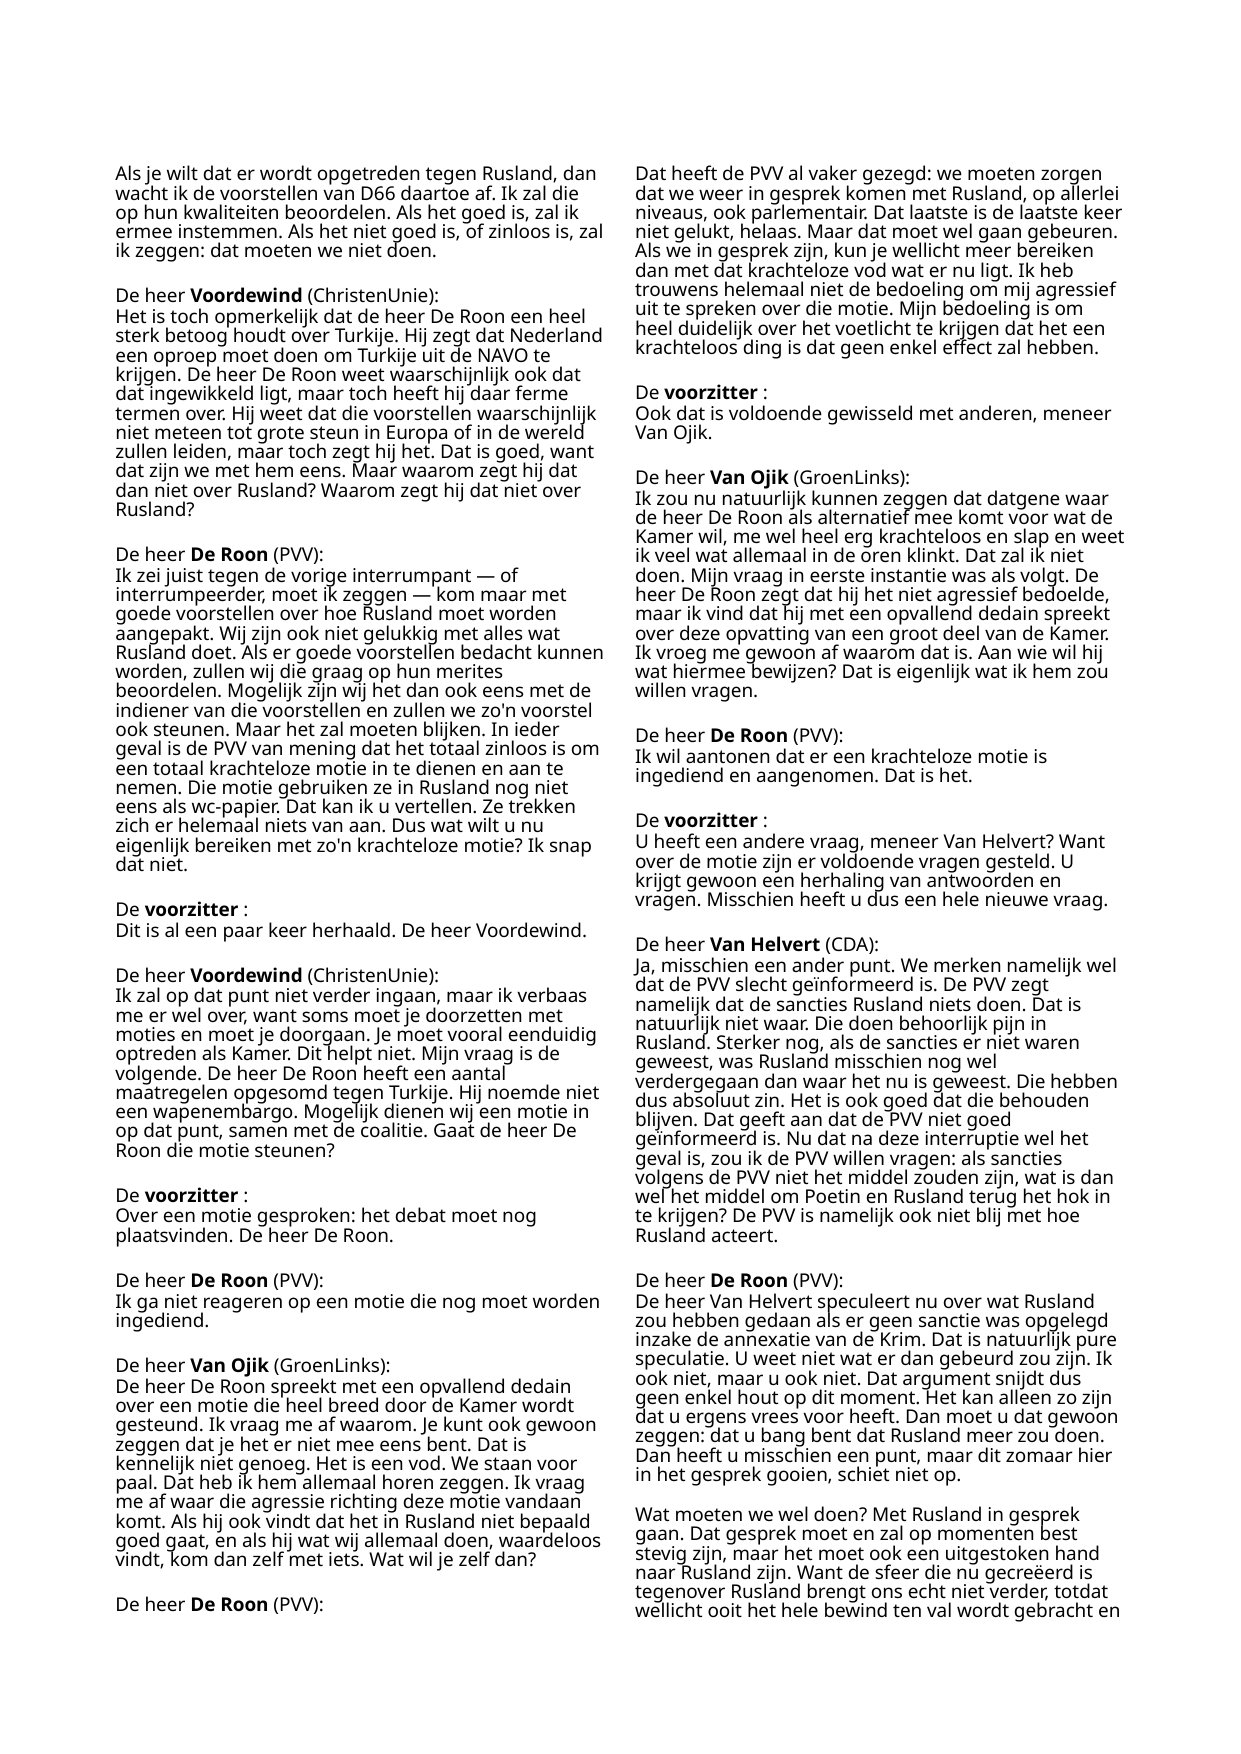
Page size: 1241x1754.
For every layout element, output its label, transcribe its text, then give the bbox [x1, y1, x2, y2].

text De heer De Roon (PVV): [115, 1591, 605, 1617]
text De voorzitter : [635, 808, 1125, 833]
text Het is toch opmerkelijk dat de heer De Roon een heel sterk betoog houdt over Turkije. Hij zegt dat Nederland een oproep moet doen om Turkije uit de NAVO te krijgen. De heer De Roon weet waarschijnlijk ook dat dat ingewikkeld ligt, maar toch heeft hij daar ferme termen over. Hij weet dat die voorstellen waarschijnlijk niet meteen tot grote steun in Europa of in de wereld zullen leiden, maar toch zegt hij het. Dat is goed, want dat zijn we met hem eens. Maar waarom zegt hij dat dan niet over Rusland? Waarom zegt hij dat niet over Rusland? [115, 308, 605, 520]
text U heeft een andere vraag, meneer Van Helvert? Want over de motie zijn er voldoende vragen gesteld. U krijgt gewoon een herhaling van antwoorden en vragen. Misschien heeft u dus een hele nieuwe vraag. [635, 833, 1125, 910]
text Ik ga niet reageren op een motie die nog moet worden ingediend. [115, 1293, 605, 1331]
text De heer Van Helvert speculeert nu over wat Rusland zou hebben gedaan als er geen sanctie was opgelegd inzake de annexatie van de Krim. Dat is natuurlijk pure speculatie. U weet niet wat er dan gebeurd zou zijn. Ik ook niet, maar u ook niet. Dat argument snijdt dus geen enkel hout op dit moment. Het kan alleen zo zijn dat u ergens vrees voor heeft. Dan moet u dat gewoon zeggen: dat u bang bent dat Rusland meer zou doen. Dan heeft u misschien een punt, maar dit zomaar hier in het gesprek gooien, schiet niet op. [635, 1293, 1125, 1485]
text De heer Van Helvert (CDA): [635, 931, 1125, 957]
text De heer De Roon (PVV): [635, 722, 1125, 748]
text De heer De Roon (PVV): [115, 1267, 605, 1293]
text Ook dat is voldoende gewisseld met anderen, meneer Van Ojik. [635, 404, 1125, 443]
text De voorzitter : [635, 379, 1125, 404]
text Ja, misschien een ander punt. We merken namelijk wel dat de PVV slecht geïnformeerd is. De PVV zegt namelijk dat de sancties Rusland niets doen. Dat is natuurlijk niet waar. Die doen behoorlijk pijn in Rusland. Sterker nog, als de sancties er niet waren geweest, was Rusland misschien nog wel verdergegaan dan waar het nu is geweest. Die hebben dus absoluut zin. Het is ook goed dat die behouden blijven. Dat geeft aan dat de PVV niet goed geïnformeerd is. Nu dat na deze interruptie wel het geval is, zou ik de PVV willen vragen: als sancties volgens de PVV niet het middel zouden zijn, wat is dan wel het middel om Poetin en Rusland terug het hok in te krijgen? De PVV is namelijk ook niet blij met hoe Rusland acteert. [635, 957, 1125, 1246]
text Wat moeten we wel doen? Met Rusland in gesprek gaan. Dat gesprek moet en zal op momenten best stevig zijn, maar het moet ook een uitgestoken hand naar Rusland zijn. Want de sfeer die nu gecreëerd is tegenover Rusland brengt ons echt niet verder, totdat wellicht ooit het hele bewind ten val wordt gebracht en [635, 1506, 1125, 1622]
text Ik wil aantonen dat er een krachteloze motie is ingediend en aangenomen. Dat is het. [635, 748, 1125, 787]
text Dit is al een paar keer herhaald. De heer Voordewind. [115, 922, 605, 941]
text De heer Voordewind (ChristenUnie): [115, 282, 605, 308]
text Ik zal op dat punt niet verder ingaan, maar ik verbaas me er wel over, want soms moet je doorzetten met moties en moet je doorgaan. Je moet vooral eenduidig optreden als Kamer. Dit helpt niet. Mijn vraag is de volgende. De heer De Roon heeft een aantal maatregelen opgesomd tegen Turkije. Hij noemde niet een wapenembargo. Mogelijk dienen wij een motie in op dat punt, samen met de coalitie. Gaat de heer De Roon die motie steunen? [115, 987, 605, 1161]
text De heer Voordewind (ChristenUnie): [115, 962, 605, 987]
text Over een motie gesproken: het debat moet nog plaatsvinden. De heer De Roon. [115, 1207, 605, 1246]
text Als je wilt dat er wordt opgetreden tegen Rusland, dan wacht ik de voorstellen van D66 daartoe af. Ik zal die op hun kwaliteiten beoordelen. Als het goed is, zal ik ermee instemmen. Als het niet goed is, of zinloos is, zal ik zeggen: dat moeten we niet doen. [115, 165, 605, 262]
text Ik zou nu natuurlijk kunnen zeggen dat datgene waar de heer De Roon als alternatief mee komt voor wat de Kamer wil, me wel heel erg krachteloos en slap en weet ik veel wat allemaal in de oren klinkt. Dat zal ik niet doen. Mijn vraag in eerste instantie was als volgt. De heer De Roon zegt dat hij het niet agressief bedoelde, maar ik vind dat hij met een opvallend dedain spreekt over deze opvatting van een groot deel van de Kamer. Ik vroeg me gewoon af waarom dat is. Aan wie wil hij wat hiermee bewijzen? Dat is eigenlijk wat ik hem zou willen vragen. [635, 490, 1125, 702]
text De heer De Roon spreekt met een opvallend dedain over een motie die heel breed door de Kamer wordt gesteund. Ik vraag me af waarom. Je kunt ook gewoon zeggen dat je het er niet mee eens bent. Dat is kennelijk niet genoeg. Het is een vod. We staan voor paal. Dat heb ik hem allemaal horen zeggen. Ik vraag me af waar die agressie richting deze motie vandaan komt. Als hij ook vindt dat het in Rusland niet bepaald goed gaat, en als hij wat wij allemaal doen, waardeloos vindt, kom dan zelf met iets. Wat wil je zelf dan? [115, 1378, 605, 1570]
text De voorzitter : [115, 896, 605, 922]
text De heer Van Ojik (GroenLinks): [115, 1352, 605, 1378]
text Dat heeft de PVV al vaker gezegd: we moeten zorgen dat we weer in gesprek komen met Rusland, op allerlei niveaus, ook parlementair. Dat laatste is de laatste keer niet gelukt, helaas. Maar dat moet wel gaan gebeuren. Als we in gesprek zijn, kun je wellicht meer bereiken dan met dat krachteloze vod wat er nu ligt. Ik heb trouwens helemaal niet de bedoeling om mij agressief uit te spreken over die motie. Mijn bedoeling is om heel duidelijk over het voetlicht te krijgen dat het een krachteloos ding is dat geen enkel effect zal hebben. [635, 165, 1125, 358]
text De voorzitter : [115, 1182, 605, 1207]
text Ik zei juist tegen de vorige interrumpant — of interrumpeerder, moet ik zeggen — kom maar met goede voorstellen over hoe Rusland moet worden aangepakt. Wij zijn ook niet gelukkig met alles wat Rusland doet. Als er goede voorstellen bedacht kunnen worden, zullen wij die graag op hun merites beoordelen. Mogelijk zijn wij het dan ook eens met de indiener van die voorstellen en zullen we zo'n voorstel ook steunen. Maar het zal moeten blijken. In ieder geval is de PVV van mening dat het totaal zinloos is om een totaal krachteloze motie in te dienen en aan te nemen. Die motie gebruiken ze in Rusland nog niet eens als wc-papier. Dat kan ik u vertellen. Ze trekken zich er helemaal niets van aan. Dus wat wilt u nu eigenlijk bereiken met zo'n krachteloze motie? Ik snap dat niet. [115, 567, 605, 875]
text De heer Van Ojik (GroenLinks): [635, 464, 1125, 490]
text De heer De Roon (PVV): [115, 541, 605, 567]
text De heer De Roon (PVV): [635, 1267, 1125, 1293]
